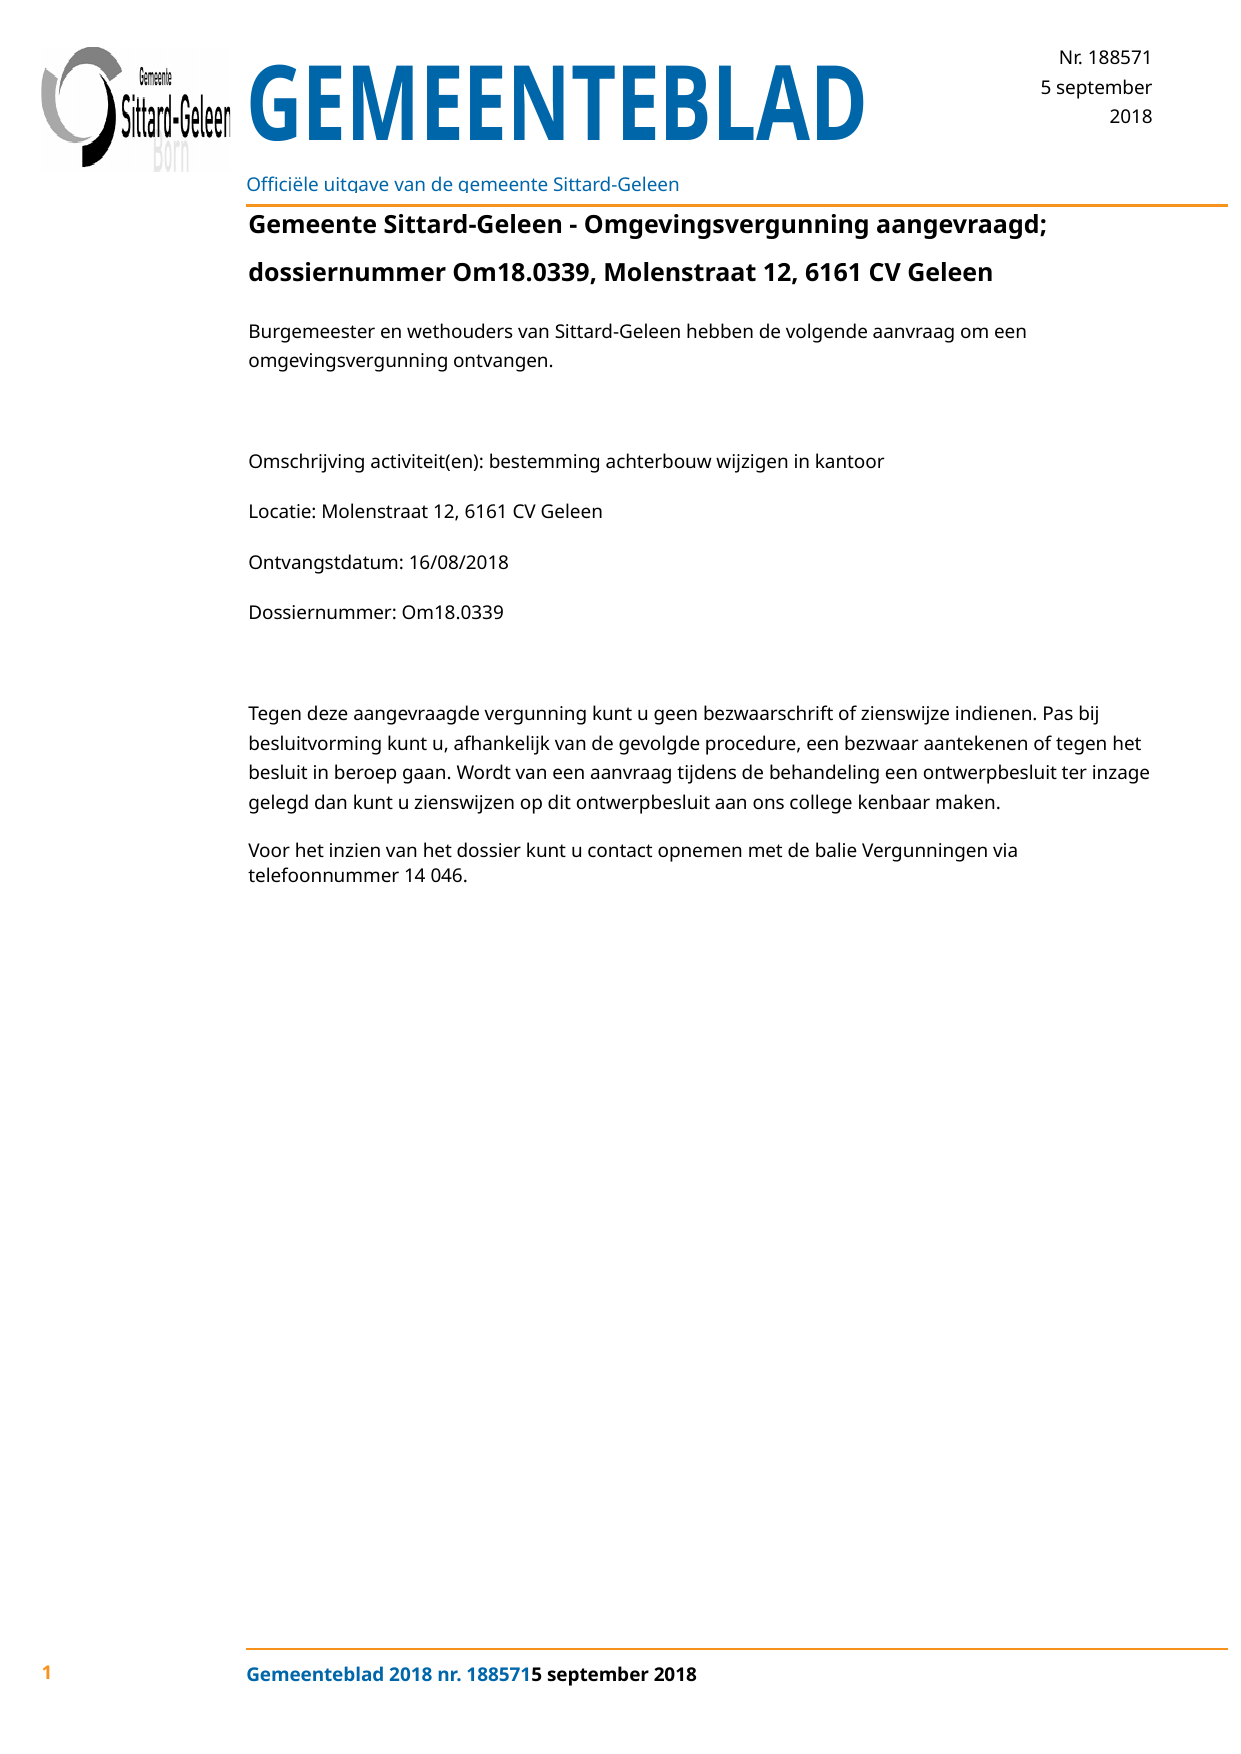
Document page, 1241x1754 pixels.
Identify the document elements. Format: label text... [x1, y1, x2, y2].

text Tegen deze aangevraagde vergunning kunt u geen bezwaarschrift of zienswijze indienen. Pas bij besluitvorming kunt u, afhankelijk van de gevolgde procedure, een bezwaar aantekenen of tegen het besluit in beroep gaan. Wordt van een aanvraag tijdens de behandeling een ontwerpbesluit ter inzage gelegd dan kunt u zienswijzen op dit ontwerpbesluit aan ons college kenbaar maken. [248, 700, 1152, 815]
text Locatie: Molenstraat 12, 6161 CV Geleen [248, 499, 1152, 524]
text Burgemeester en wethouders van Sittard-Geleen hebben de volgende aanvraag om een omgevingsvergunning ontvangen. [248, 318, 1152, 373]
text Gemeente Sittard-Geleen - Omgevingsvergunning aangevraagd; dossiernummer Om18.0339, Molenstraat 12, 6161 CV Geleen [248, 207, 1152, 288]
text Omschrijving activiteit(en): bestemming achterbouw wijzigen in kantoor [248, 448, 1152, 474]
text Voor het inzien van het dossier kunt u contact opnemen met de balie Vergunningen via telefoonnummer 14 046. [248, 837, 1152, 888]
text Dossiernummer: Om18.0339 [248, 599, 1152, 625]
picture [41, 47, 231, 172]
text Ontvangstdatum: 16/08/2018 [248, 549, 1152, 575]
